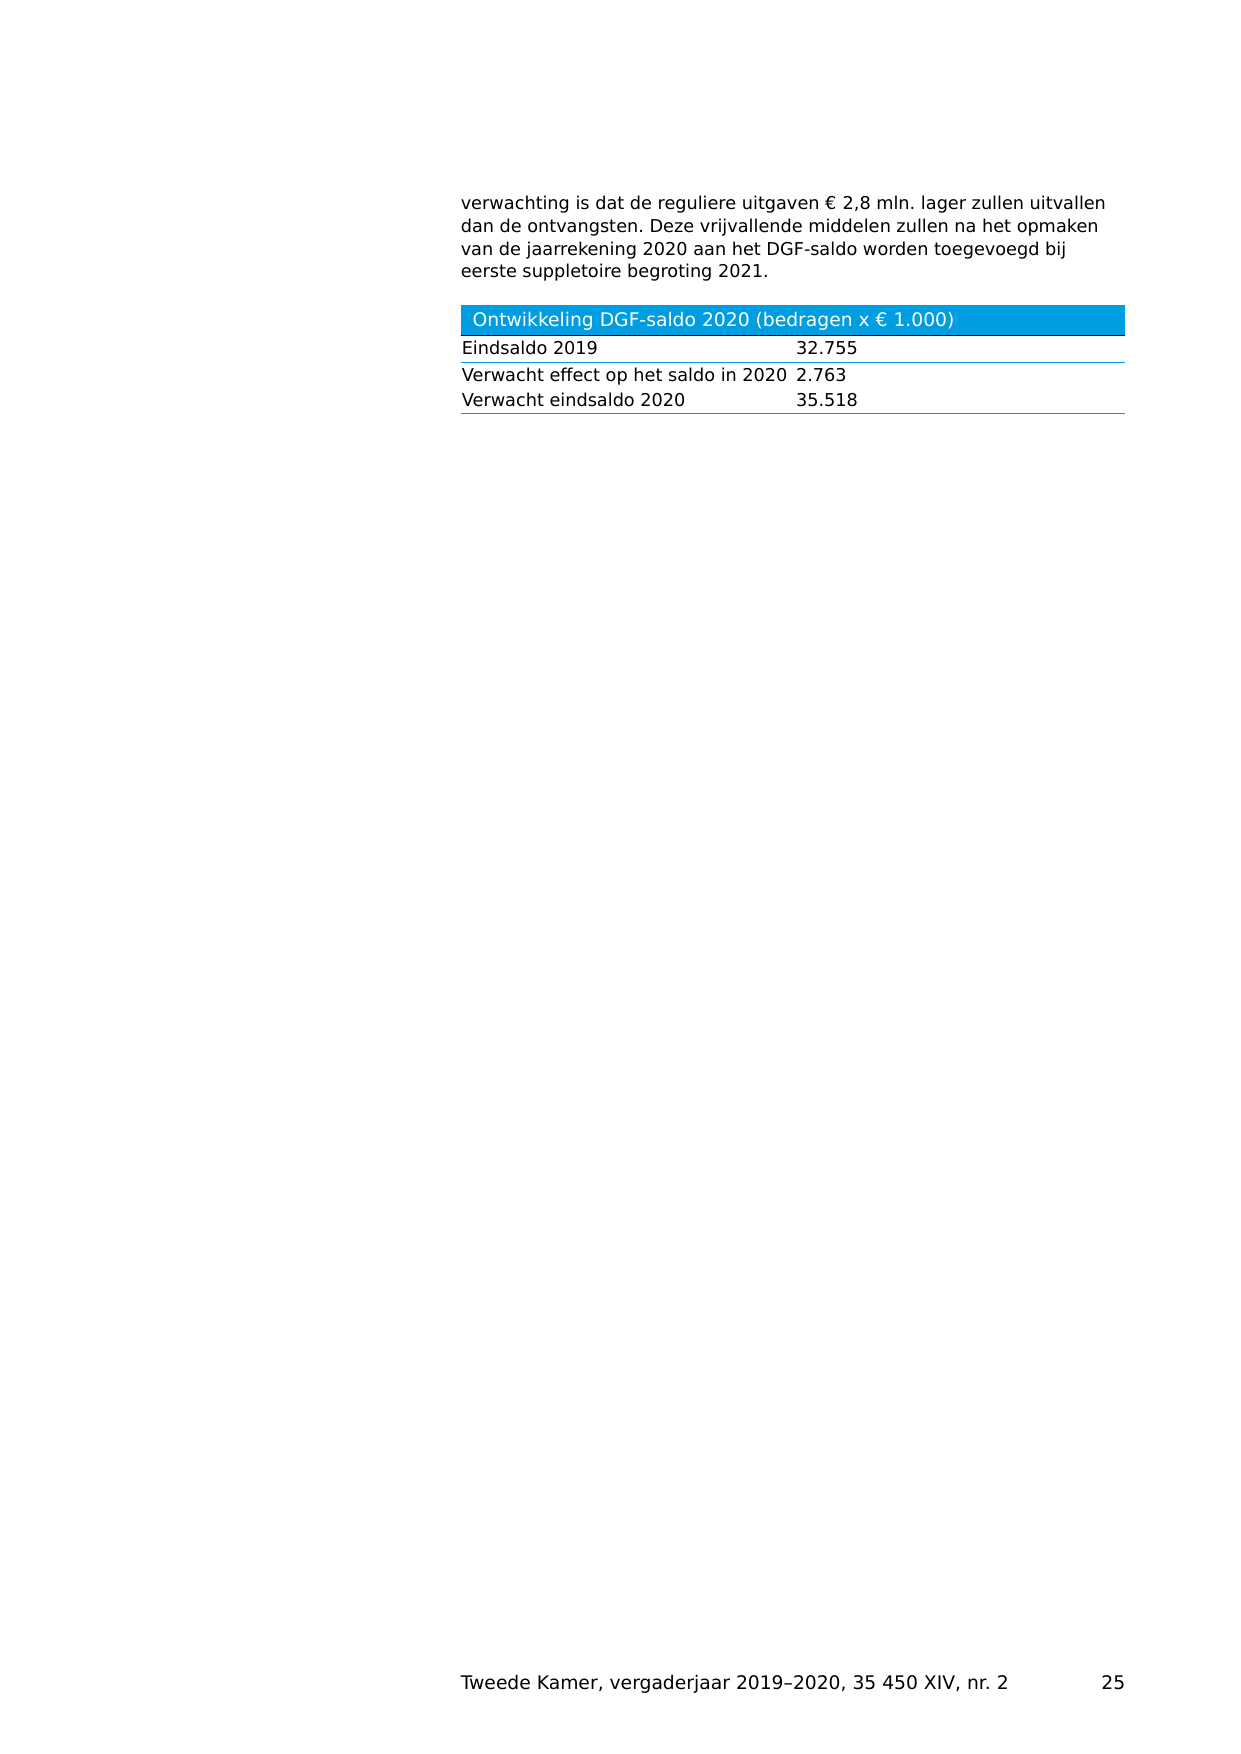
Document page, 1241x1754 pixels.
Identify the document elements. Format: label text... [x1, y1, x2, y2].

table_cell Eindsaldo 2019 [461, 336, 793, 362]
table_cell 35.518 [793, 388, 1125, 413]
table_cell Verwacht eindsaldo 2020 [461, 388, 793, 413]
table_header Ontwikkeling DGF-saldo 2020 (bedragen x € 1.000) [461, 305, 1125, 335]
table_cell 32.755 [793, 336, 1125, 362]
text verwachting is dat de reguliere uitgaven € 2,8 mln. lager zullen uitvallen dan de ontvangsten. Deze vrijvallende middelen zullen na het opmaken van de jaarrekening 2020 aan het DGF-saldo worden toegevoegd bij eerste suppletoire begroting 2021. [461, 191, 1125, 282]
table_cell Verwacht effect op het saldo in 2020 [461, 363, 793, 388]
table_cell 2.763 [793, 363, 1125, 388]
